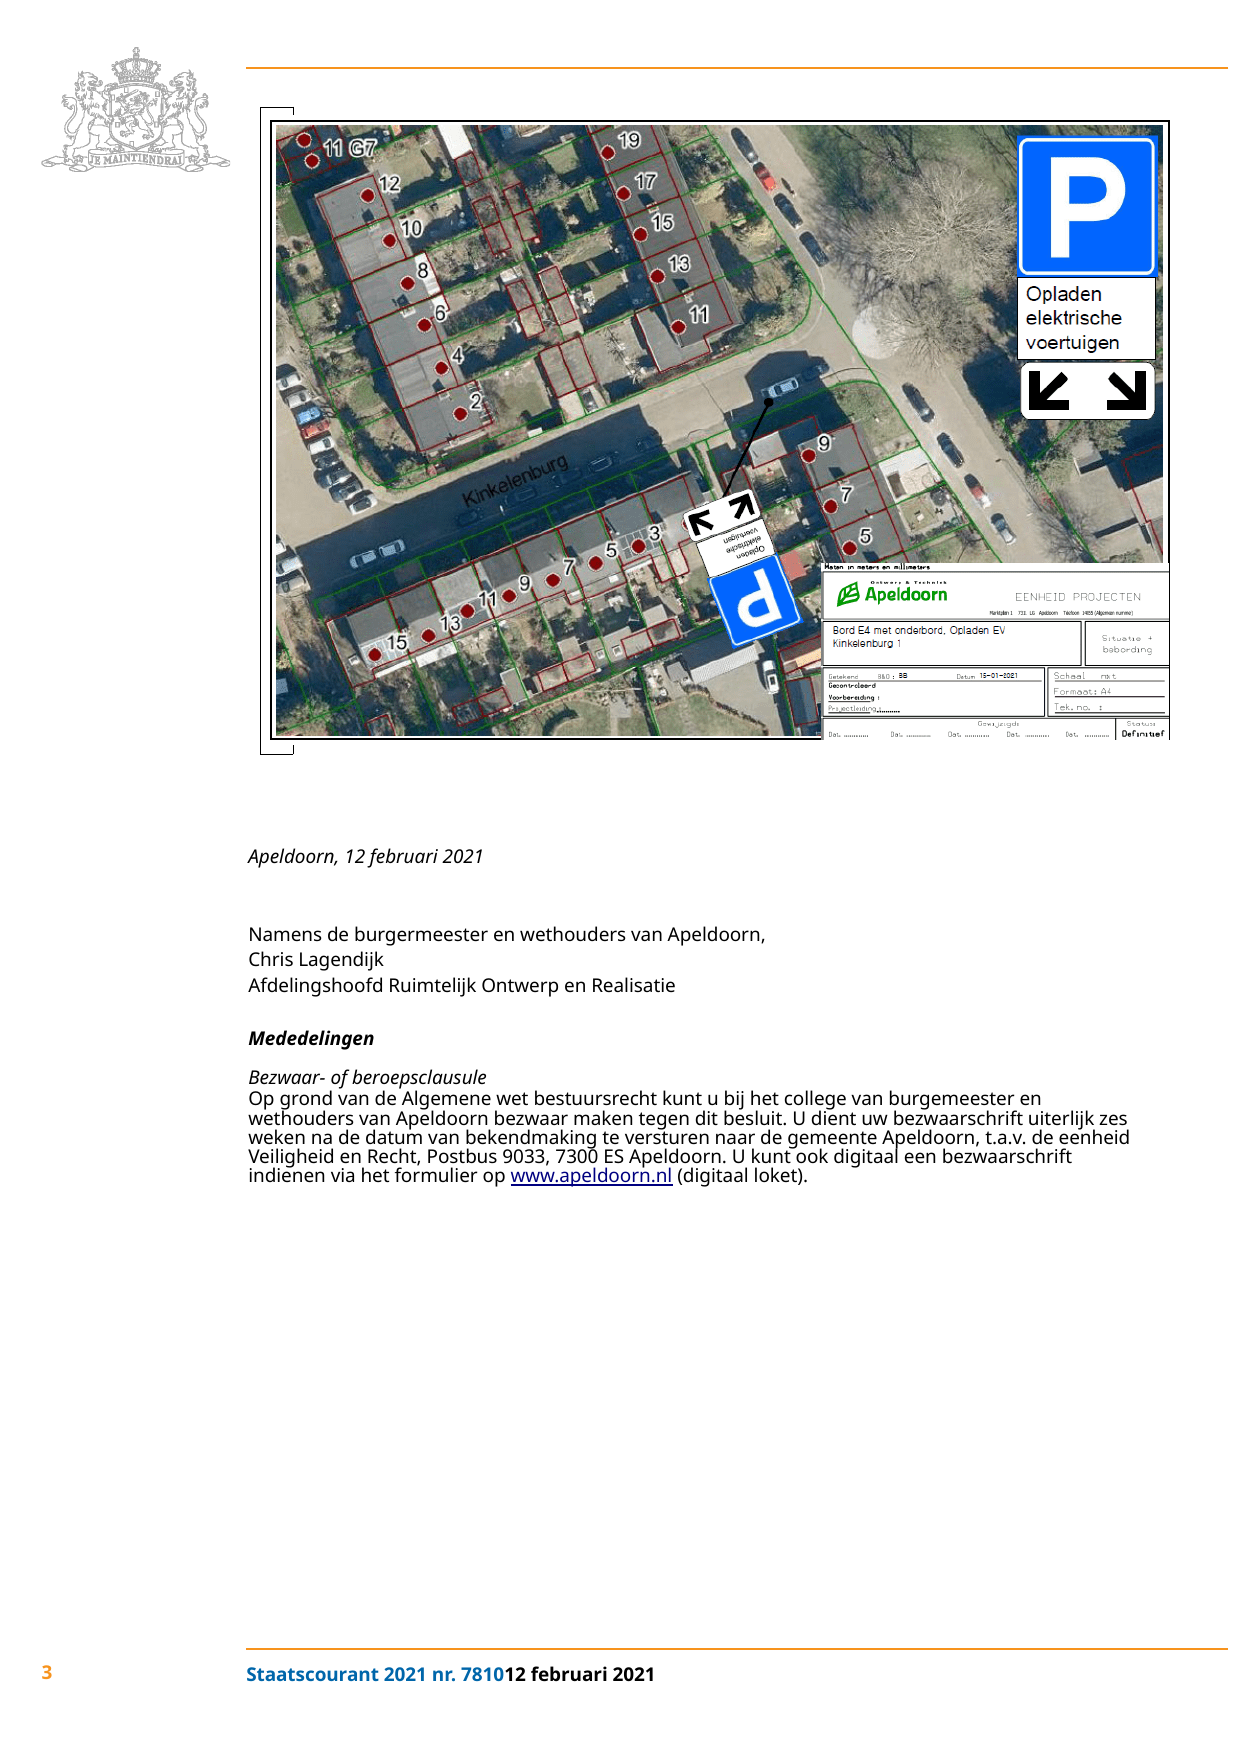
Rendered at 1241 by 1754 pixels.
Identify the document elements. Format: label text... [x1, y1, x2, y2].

text Mededelingen [248, 1025, 1152, 1051]
text Apeldoorn, 12 februari 2021 [248, 844, 1152, 869]
picture [41, 47, 231, 172]
text Chris Lagendijk [248, 947, 1152, 972]
text Afdelingshoofd Ruimtelijk Ontwerp en Realisatie [248, 972, 1152, 998]
picture [268, 115, 1173, 745]
text Op grond van de Algemene wet bestuursrecht kunt u bij het college van burgemeester en wethouders van Apeldoorn bezwaar maken tegen dit besluit. U dient uw bezwaarschrift uiterlijk zes weken na de datum van bekendmaking te versturen naar de gemeente Apeldoorn, t.a.v. de eenheid Veiligheid en Recht, Postbus 9033, 7300 ES Apeldoorn. U kunt ook digitaal een bezwaarschrift indienen via het formulier op www.apeldoorn.nl (digitaal loket). [248, 1090, 1152, 1187]
text Namens de burgermeester en wethouders van Apeldoorn, [248, 921, 1152, 947]
text Bezwaar- of beroepsclausule [248, 1064, 1152, 1090]
